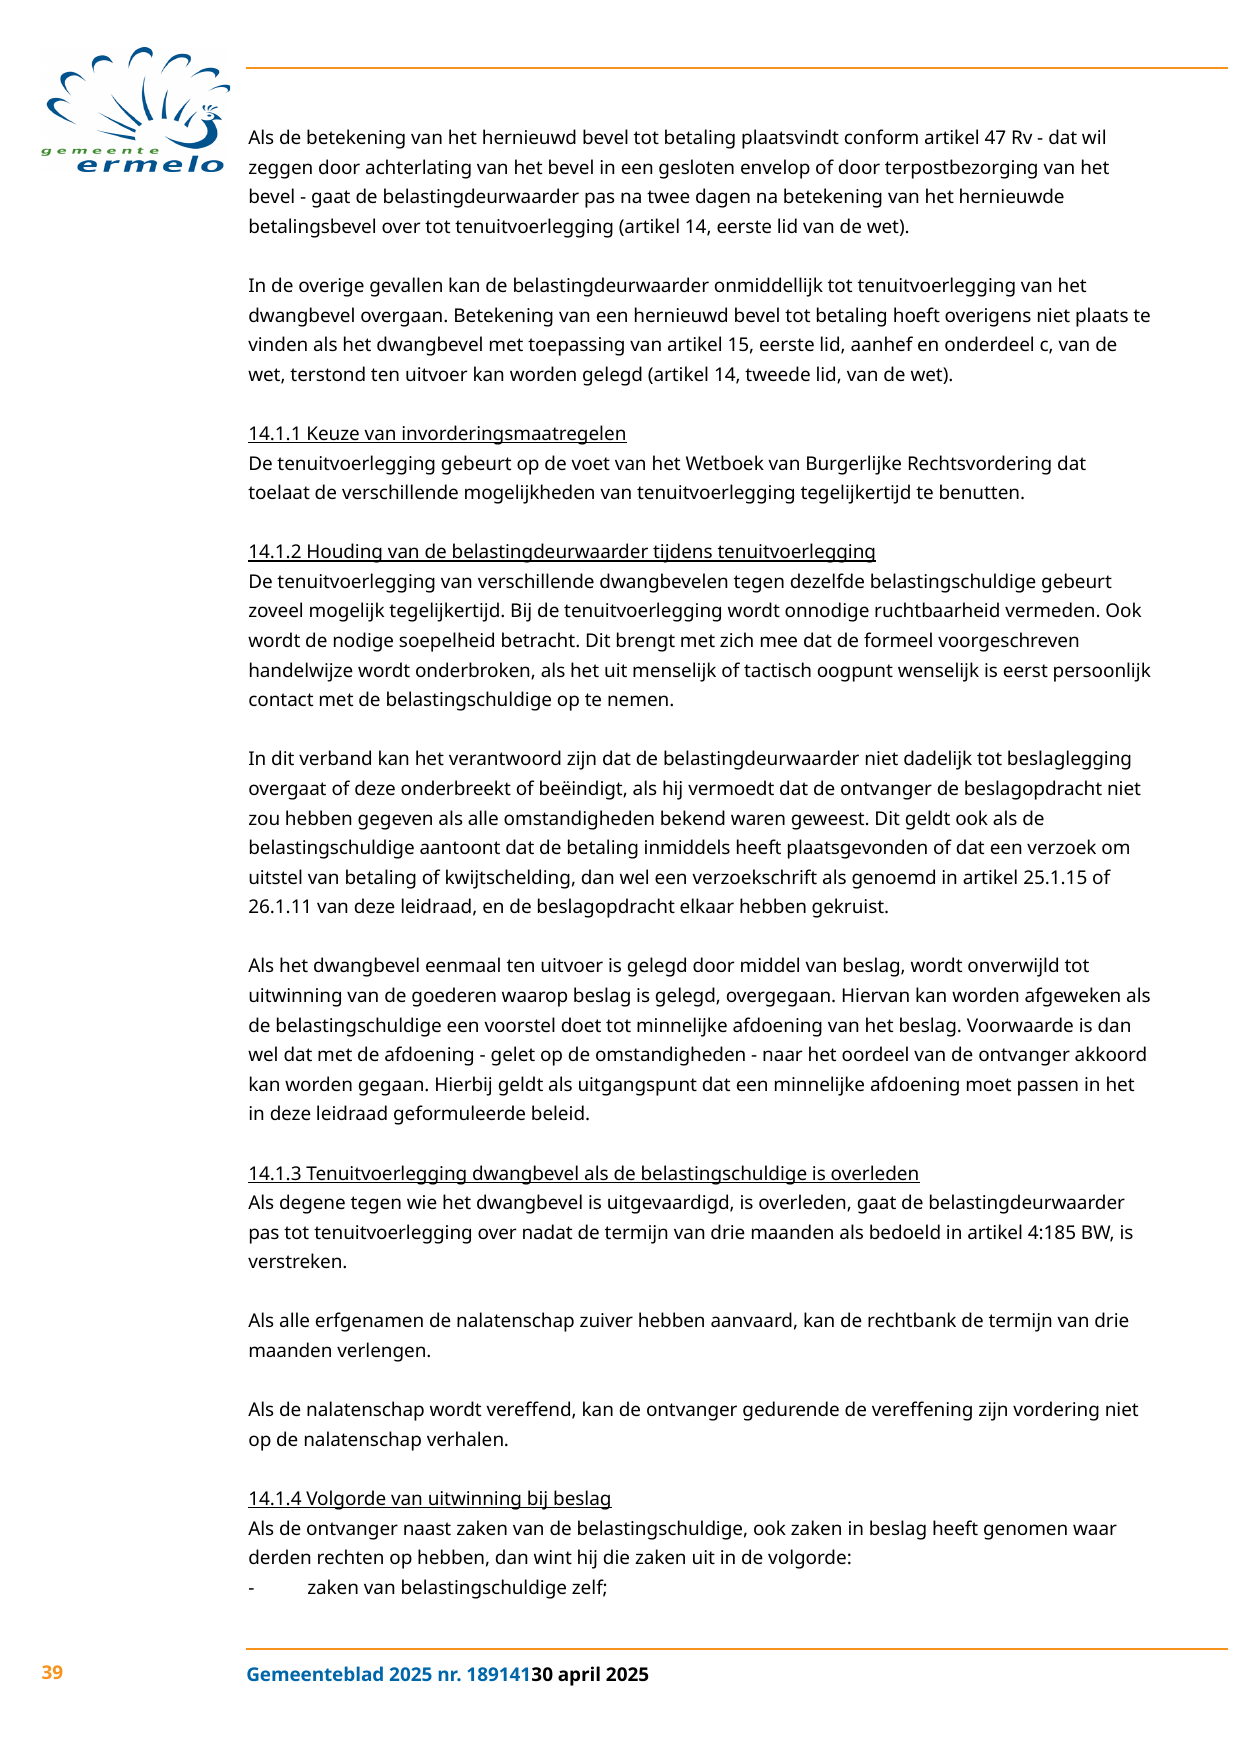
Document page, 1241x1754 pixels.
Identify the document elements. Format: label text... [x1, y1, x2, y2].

text Als degene tegen wie het dwangbevel is uitgevaardigd, is overleden, gaat de belastingdeurwaarder pas tot tenuitvoerlegging over nadat de termijn van drie maanden als bedoeld in artikel 4:185 BW, is verstreken. [248, 1189, 1152, 1274]
text 14.1.3 Tenuitvoerlegging dwangbevel als de belastingschuldige is overleden [248, 1160, 1152, 1186]
picture [41, 47, 231, 172]
text 14.1.4 Volgorde van uitwinning bij beslag [248, 1485, 1152, 1511]
text De tenuitvoerlegging van verschillende dwangbevelen tegen dezelfde belastingschuldige gebeurt zoveel mogelijk tegelijkertijd. Bij de tenuitvoerlegging wordt onnodige ruchtbaarheid vermeden. Ook wordt de nodige soepelheid betracht. Dit brengt met zich mee dat de formeel voorgeschreven handelwijze wordt onderbroken, als het uit menselijk of tactisch oogpunt wenselijk is eerst persoonlijk contact met de belastingschuldige op te nemen. [248, 568, 1152, 712]
list zaken van belastingschuldige zelf; [248, 1574, 1152, 1600]
text Als het dwangbevel eenmaal ten uitvoer is gelegd door middel van beslag, wordt onverwijld tot uitwinning van de goederen waarop beslag is gelegd, overgegaan. Hiervan kan worden afgeweken als de belastingschuldige een voorstel doet tot minnelijke afdoening van het beslag. Voorwaarde is dan wel dat met de afdoening - gelet op de omstandigheden - naar het oordeel van de ontvanger akkoord kan worden gegaan. Hierbij geldt als uitgangspunt dat een minnelijke afdoening moet passen in het in deze leidraad geformuleerde beleid. [248, 953, 1152, 1126]
text Als de ontvanger naast zaken van de belastingschuldige, ook zaken in beslag heeft genomen waar derden rechten op hebben, dan wint hij die zaken uit in de volgorde: [248, 1515, 1152, 1570]
text Als de nalatenschap wordt vereffend, kan de ontvanger gedurende de vereffening zijn vordering niet op de nalatenschap verhalen. [248, 1396, 1152, 1452]
text De tenuitvoerlegging gebeurt op de voet van het Wetboek van Burgerlijke Rechtsvordering dat toelaat de verschillende mogelijkheden van tenuitvoerlegging tegelijkertijd te benutten. [248, 450, 1152, 505]
text In dit verband kan het verantwoord zijn dat de belastingdeurwaarder niet dadelijk tot beslaglegging overgaat of deze onderbreekt of beëindigt, als hij vermoedt dat de ontvanger de beslagopdracht niet zou hebben gegeven als alle omstandigheden bekend waren geweest. Dit geldt ook als de belastingschuldige aantoont dat de betaling inmiddels heeft plaatsgevonden of dat een verzoek om uitstel van betaling of kwijtschelding, dan wel een verzoekschrift als genoemd in artikel 25.1.15 of 26.1.11 van deze leidraad, en de beslagopdracht elkaar hebben gekruist. [248, 746, 1152, 919]
text 14.1.1 Keuze van invorderingsmaatregelen [248, 420, 1152, 446]
text Als alle erfgenamen de nalatenschap zuiver hebben aanvaard, kan de rechtbank de termijn van drie maanden verlengen. [248, 1308, 1152, 1363]
text 14.1.2 Houding van de belastingdeurwaarder tijdens tenuitvoerlegging [248, 538, 1152, 564]
text Als de betekening van het hernieuwd bevel tot betaling plaatsvindt conform artikel 47 Rv - dat wil zeggen door achterlating van het bevel in een gesloten envelop of door terpostbezorging van het bevel - gaat de belastingdeurwaarder pas na twee dagen na betekening van het hernieuwde betalingsbevel over tot tenuitvoerlegging (artikel 14, eerste lid van de wet). [248, 124, 1152, 239]
text In de overige gevallen kan de belastingdeurwaarder onmiddellijk tot tenuitvoerlegging van het dwangbevel overgaan. Betekening van een hernieuwd bevel tot betaling hoeft overigens niet plaats te vinden als het dwangbevel met toepassing van artikel 15, eerste lid, aanhef en onderdeel c, van de wet, terstond ten uitvoer kan worden gelegd (artikel 14, tweede lid, van de wet). [248, 272, 1152, 387]
